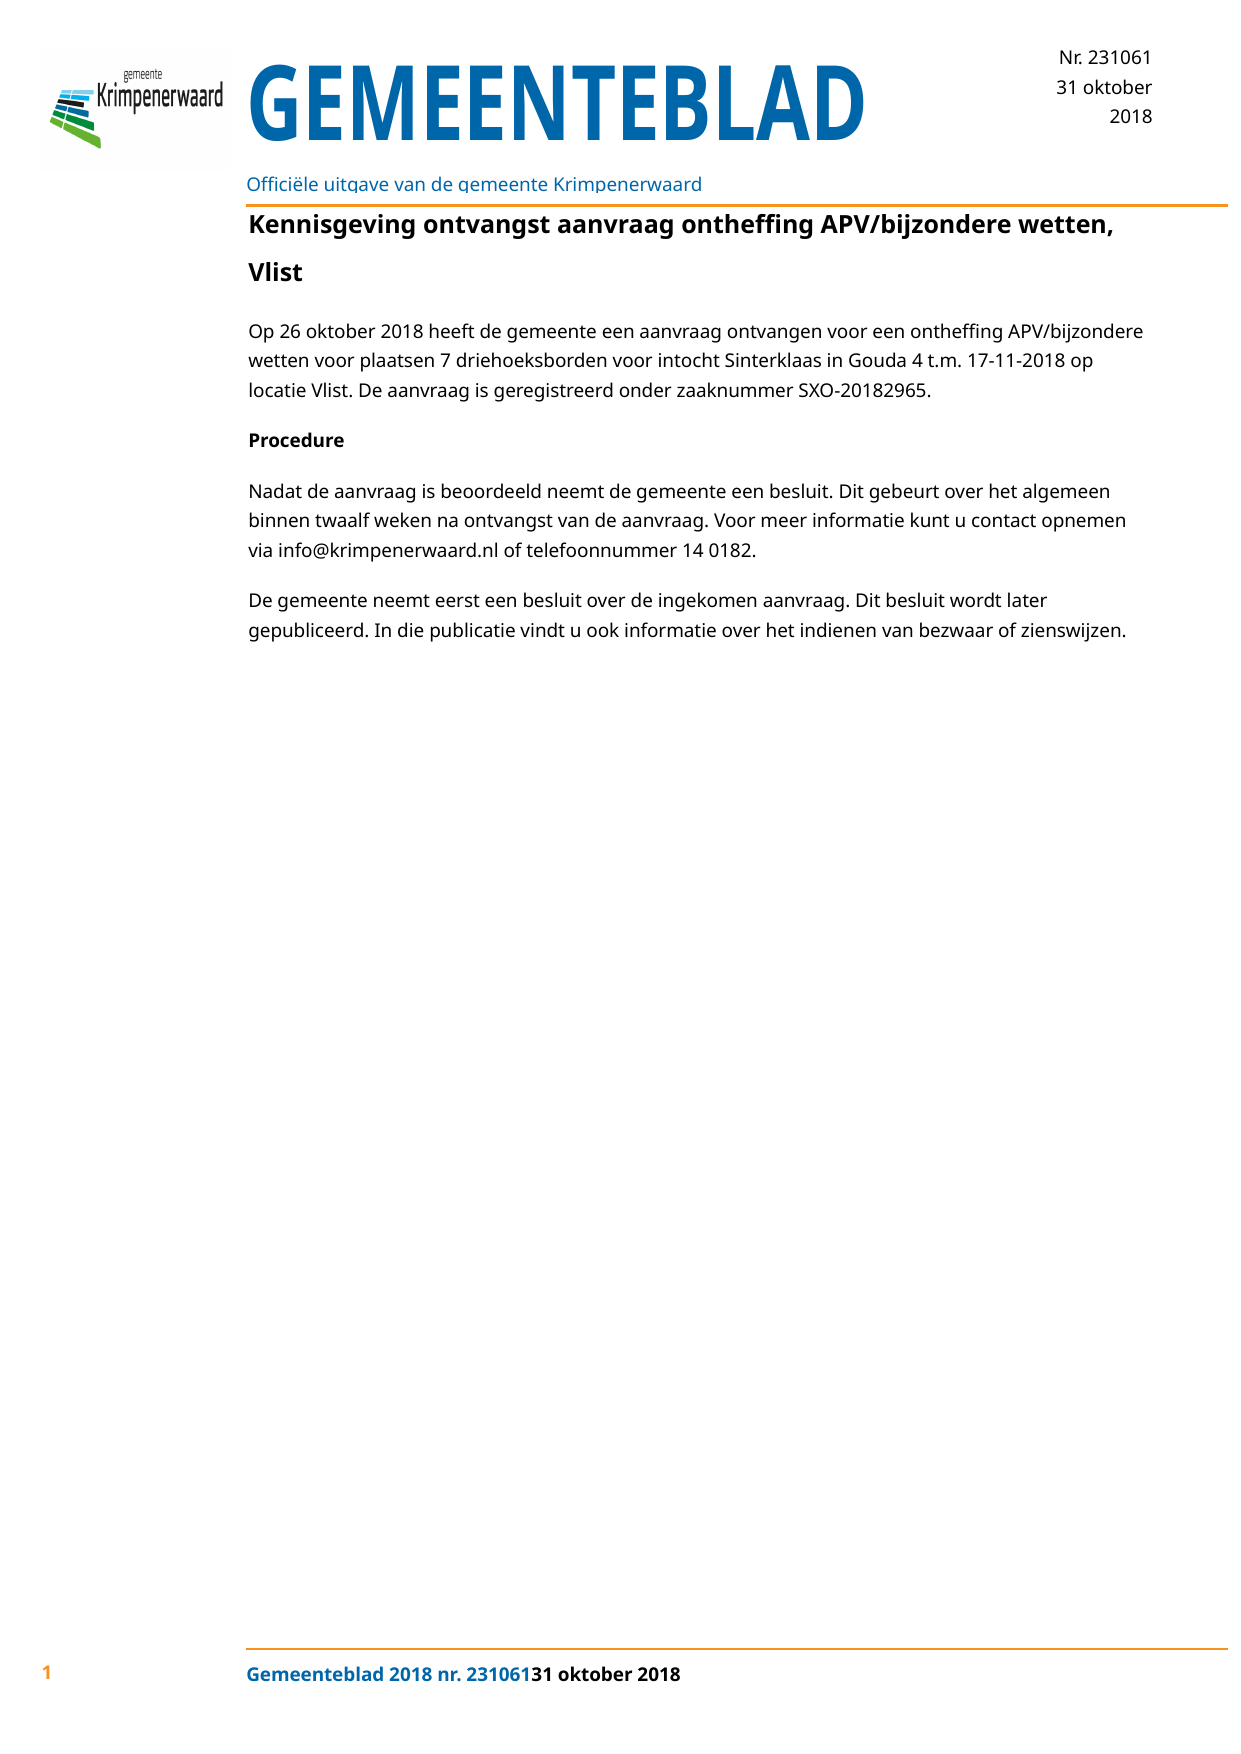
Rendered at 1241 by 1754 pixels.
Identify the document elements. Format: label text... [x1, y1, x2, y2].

text Op 26 oktober 2018 heeft de gemeente een aanvraag ontvangen voor een ontheffing APV/bijzondere wetten voor plaatsen 7 driehoeksborden voor intocht Sinterklaas in Gouda 4 t.m. 17-11-2018 op locatie Vlist. De aanvraag is geregistreerd onder zaaknummer SXO-20182965. [248, 318, 1152, 403]
text Nadat de aanvraag is beoordeeld neemt de gemeente een besluit. Dit gebeurt over het algemeen binnen twaalf weken na ontvangst van de aanvraag. Voor meer informatie kunt u contact opnemen via info@krimpenerwaard.nl of telefoonnummer 14 0182. [248, 478, 1152, 563]
picture [41, 47, 231, 172]
text Kennisgeving ontvangst aanvraag ontheffing APV/bijzondere wetten, Vlist [248, 207, 1152, 288]
text Procedure [248, 427, 1152, 453]
text De gemeente neemt eerst een besluit over de ingekomen aanvraag. Dit besluit wordt later gepubliceerd. In die publicatie vindt u ook informatie over het indienen van bezwaar of zienswijzen. [248, 587, 1152, 643]
